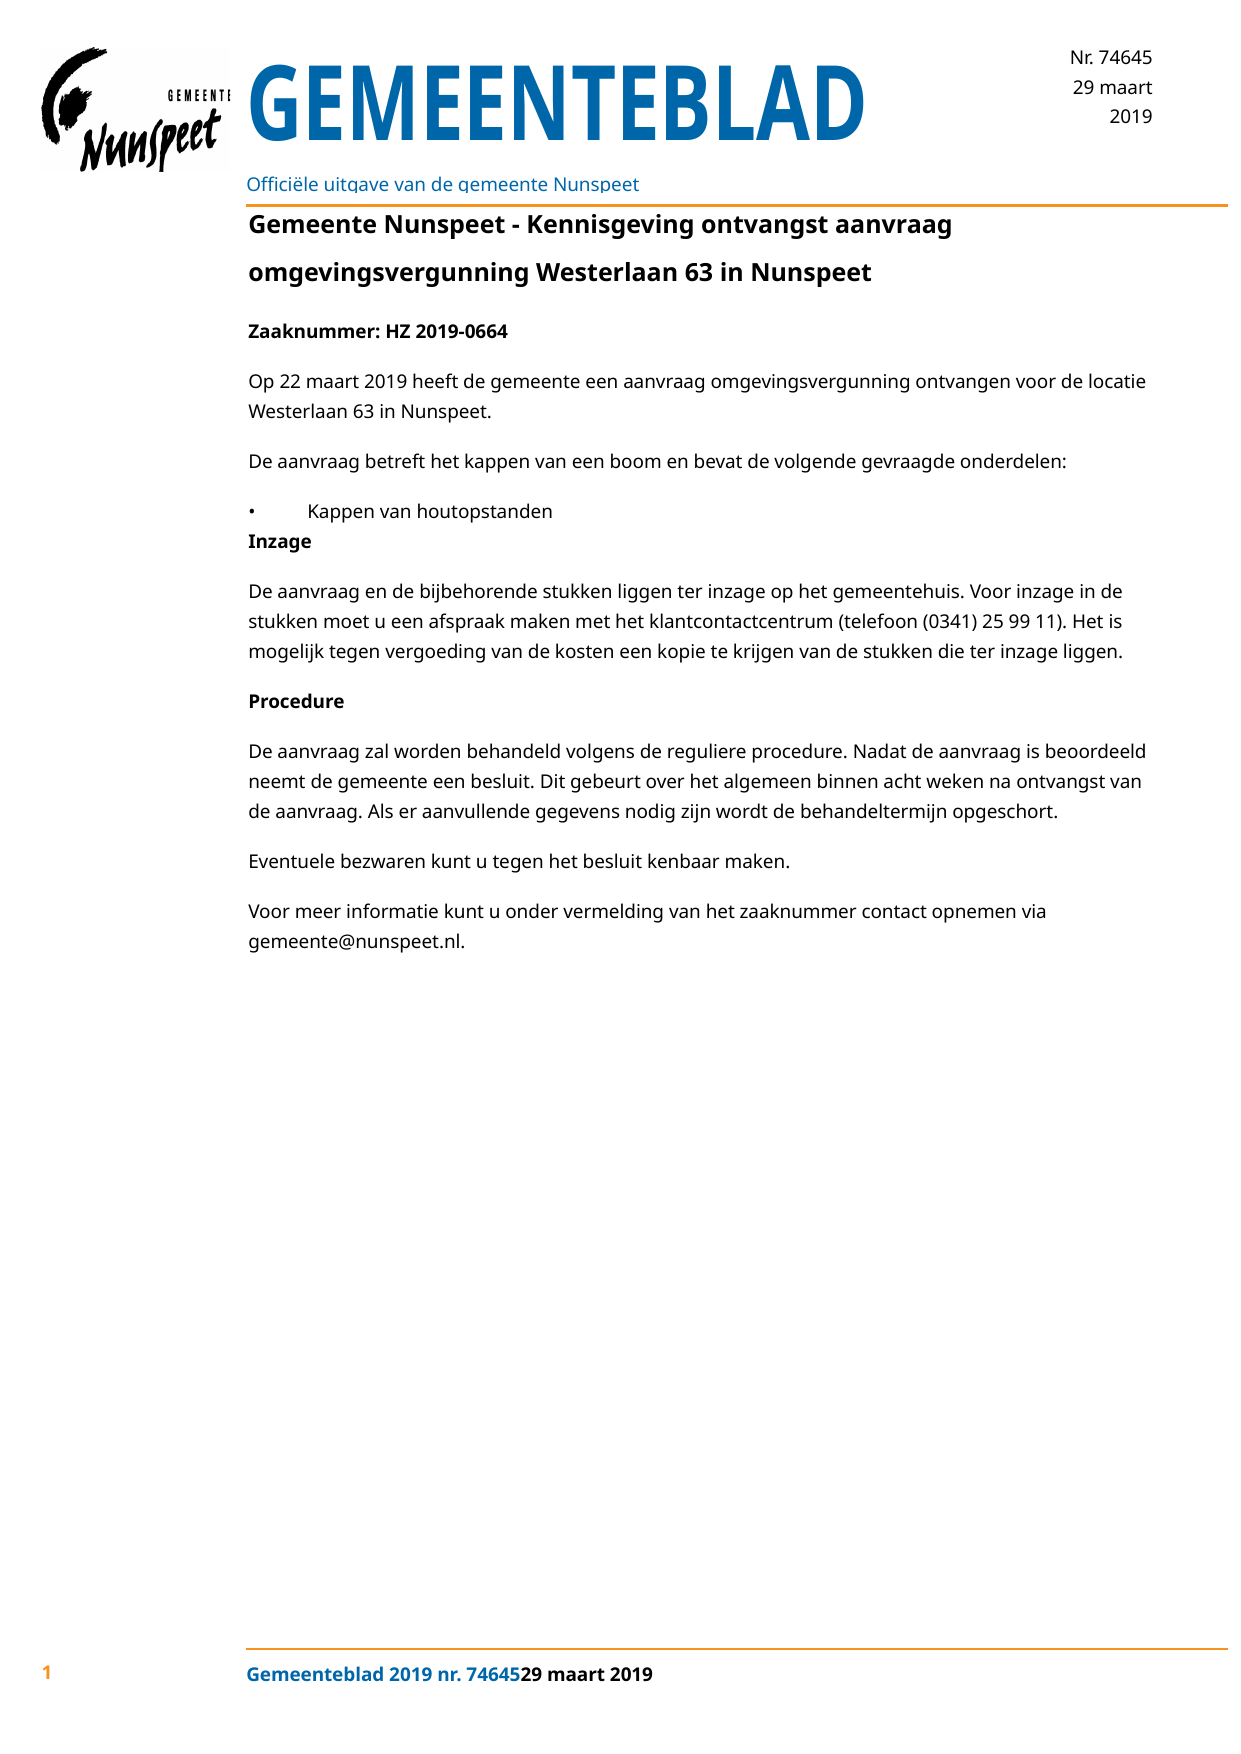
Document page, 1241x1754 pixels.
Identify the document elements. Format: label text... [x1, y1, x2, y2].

text De aanvraag zal worden behandeld volgens de reguliere procedure. Nadat de aanvraag is beoordeeld neemt de gemeente een besluit. Dit gebeurt over het algemeen binnen acht weken na ontvangst van de aanvraag. Als er aanvullende gegevens nodig zijn wordt de behandeltermijn opgeschort. [248, 739, 1152, 824]
text Zaaknummer: HZ 2019-0664 [248, 318, 1152, 344]
text Eventuele bezwaren kunt u tegen het besluit kenbaar maken. [248, 848, 1152, 874]
text Gemeente Nunspeet - Kennisgeving ontvangst aanvraag omgevingsvergunning Westerlaan 63 in Nunspeet [248, 207, 1152, 288]
text Op 22 maart 2019 heeft de gemeente een aanvraag omgevingsvergunning ontvangen voor de locatie Westerlaan 63 in Nunspeet. [248, 368, 1152, 424]
text Inzage [248, 528, 1152, 554]
text De aanvraag en de bijbehorende stukken liggen ter inzage op het gemeentehuis. Voor inzage in de stukken moet u een afspraak maken met het klantcontactcentrum (telefoon (0341) 25 99 11). Het is mogelijk tegen vergoeding van de kosten een kopie te krijgen van de stukken die ter inzage liggen. [248, 579, 1152, 664]
text Procedure [248, 688, 1152, 714]
picture [41, 47, 231, 172]
text Voor meer informatie kunt u onder vermelding van het zaaknummer contact opnemen via gemeente@nunspeet.nl. [248, 899, 1152, 954]
text De aanvraag betreft het kappen van een boom en bevat de volgende gevraagde onderdelen: [248, 448, 1152, 474]
list Kappen van houtopstanden [248, 499, 1152, 524]
